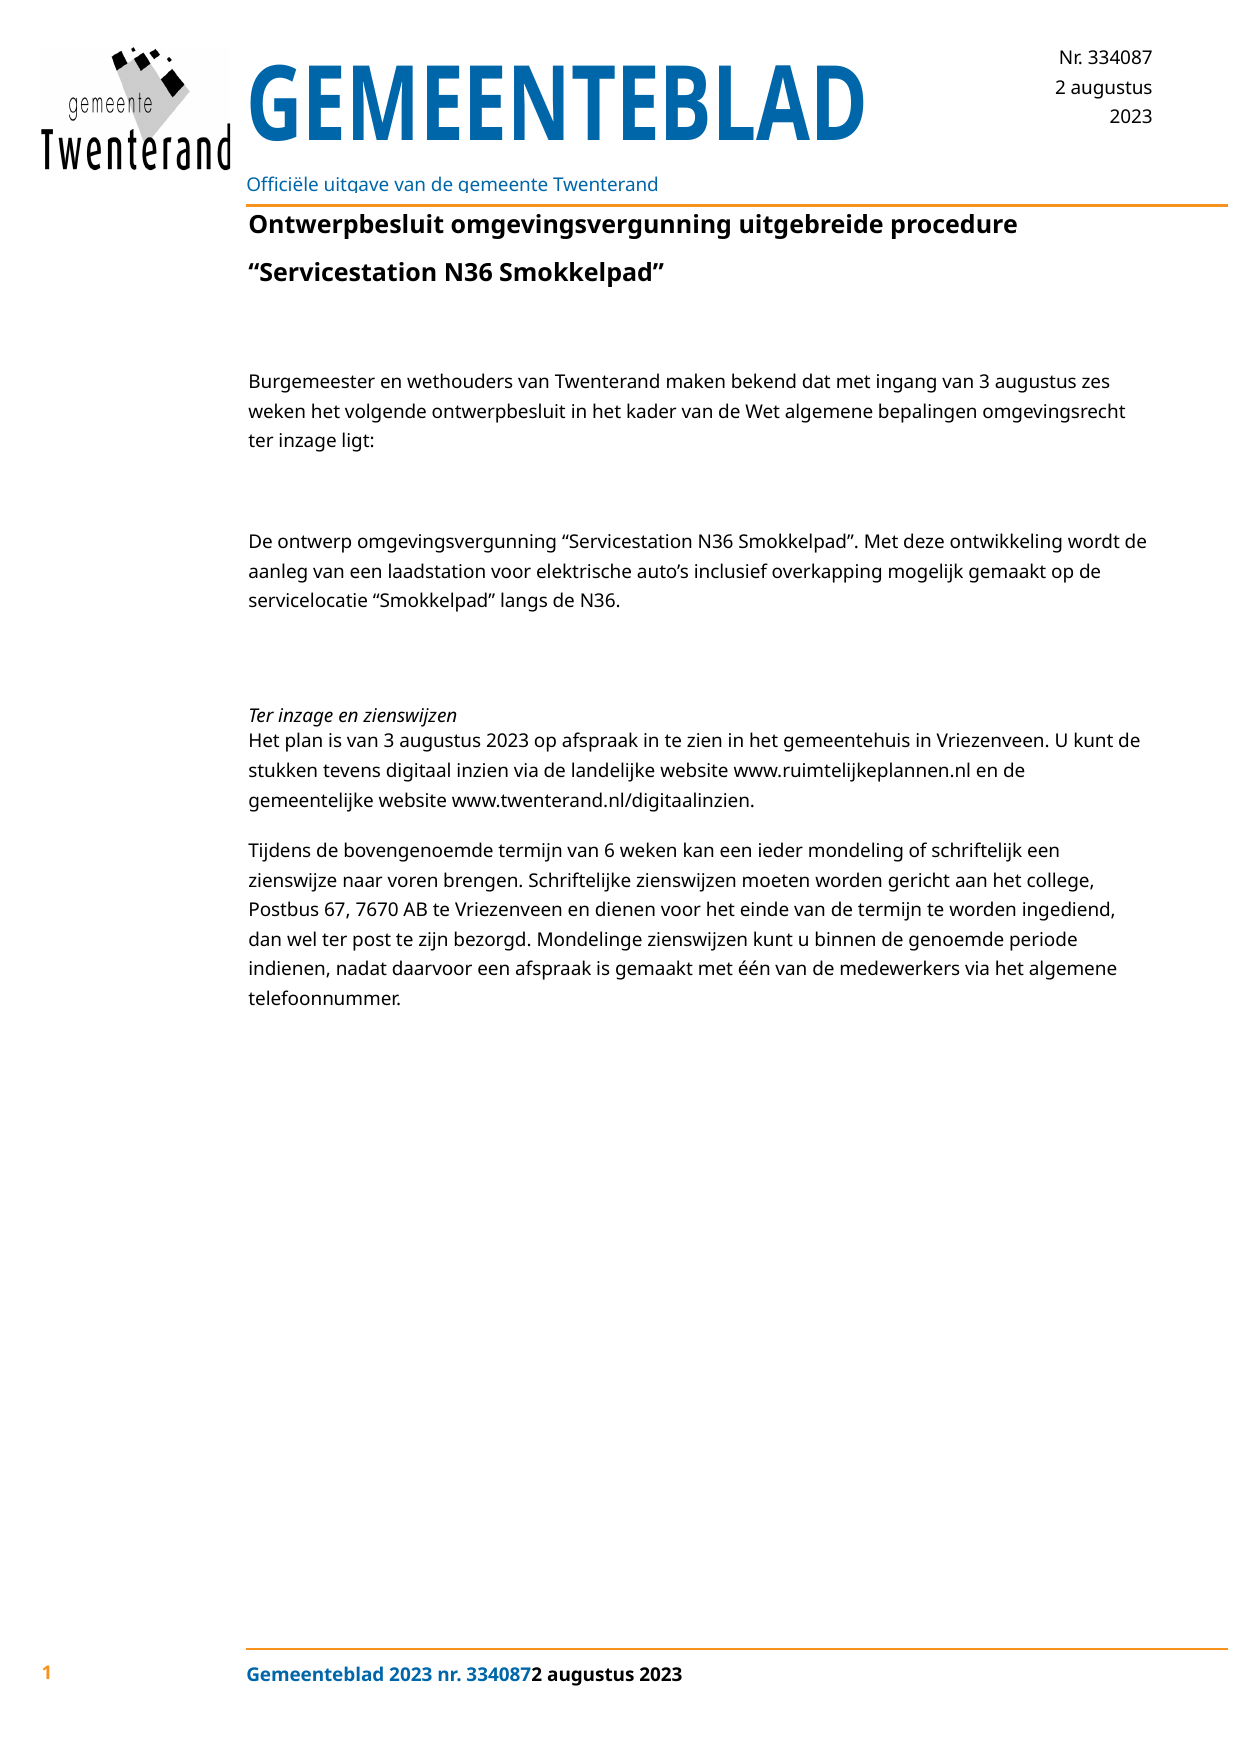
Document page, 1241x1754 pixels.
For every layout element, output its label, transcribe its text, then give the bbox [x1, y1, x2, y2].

picture [41, 47, 231, 172]
text Het plan is van 3 augustus 2023 op afspraak in te zien in het gemeentehuis in Vriezenveen. U kunt de stukken tevens digitaal inzien via de landelijke website www.ruimtelijkeplannen.nl en de gemeentelijke website www.twenterand.nl/digitaalinzien. [248, 728, 1152, 812]
text Ter inzage en zienswijzen [248, 702, 1152, 728]
text De ontwerp omgevingsvergunning “Servicestation N36 Smokkelpad”. Met deze ontwikkeling wordt de aanleg van een laadstation voor elektrische auto’s inclusief overkapping mogelijk gemaakt op de servicelocatie “Smokkelpad” langs de N36. [248, 528, 1152, 613]
text Ontwerpbesluit omgevingsvergunning uitgebreide procedure “Servicestation N36 Smokkelpad” [248, 207, 1152, 288]
text Tijdens de bovengenoemde termijn van 6 weken kan een ieder mondeling of schriftelijk een zienswijze naar voren brengen. Schriftelijke zienswijzen moeten worden gericht aan het college, Postbus 67, 7670 AB te Vriezenveen en dienen voor het einde van de termijn te worden ingediend, dan wel ter post te zijn bezorgd. Mondelinge zienswijzen kunt u binnen de genoemde periode indienen, nadat daarvoor een afspraak is gemaakt met één van de medewerkers via het algemene telefoonnummer. [248, 837, 1152, 1011]
text Burgemeester en wethouders van Twenterand maken bekend dat met ingang van 3 augustus zes weken het volgende ontwerpbesluit in het kader van de Wet algemene bepalingen omgevingsrecht ter inzage ligt: [248, 368, 1152, 453]
